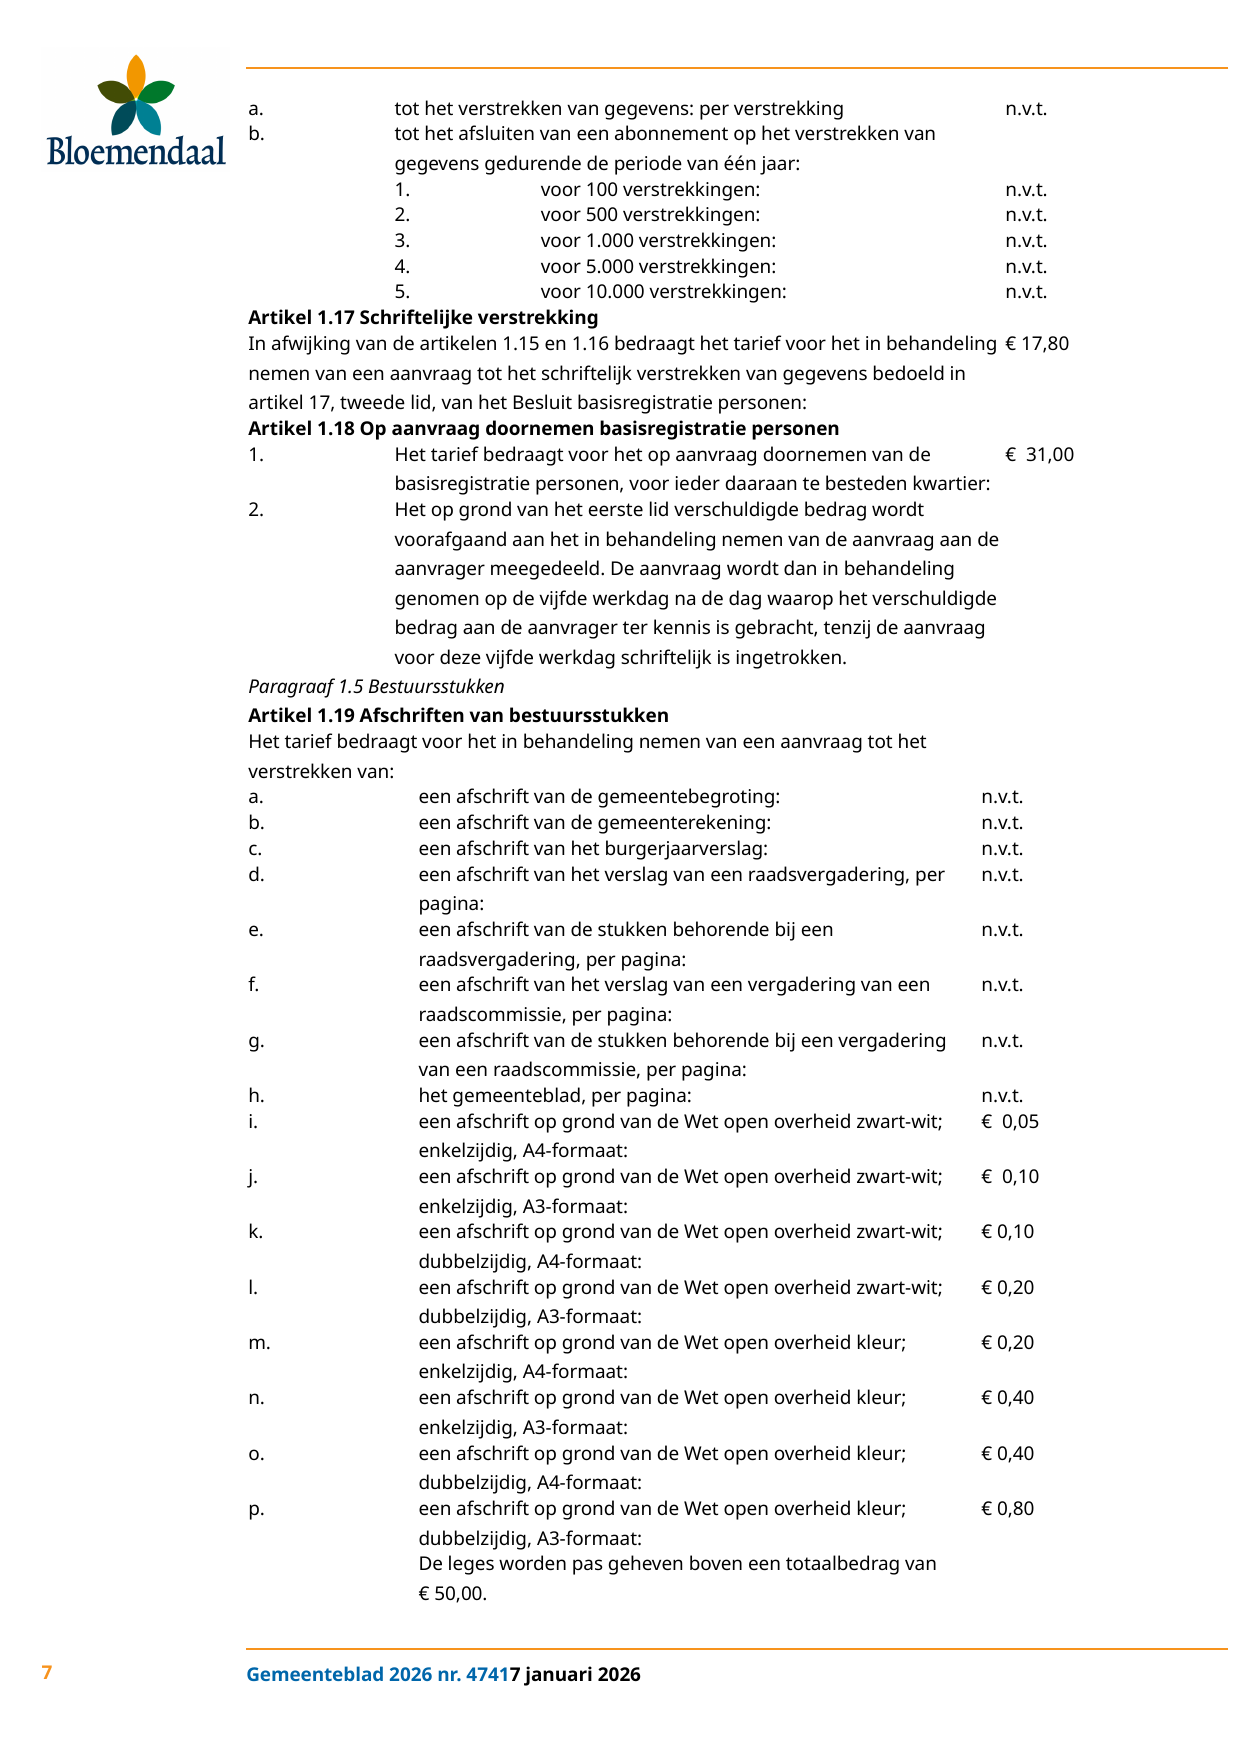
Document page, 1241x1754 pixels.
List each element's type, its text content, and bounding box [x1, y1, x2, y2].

table_cell p. [248, 1495, 418, 1550]
table_cell n.v.t. [981, 784, 1152, 809]
table_cell 1. [394, 176, 541, 202]
table_cell [981, 1550, 1152, 1606]
table_cell [1005, 496, 1152, 670]
table_cell De leges worden pas geheven boven een totaalbedrag van € 50,00. [418, 1550, 981, 1606]
table_cell een afschrift op grond van de Wet open overheid kleur; dubbelzijdig, A3-formaat: [418, 1495, 981, 1550]
table_cell een afschrift op grond van de Wet open overheid kleur; enkelzijdig, A4-formaat: [418, 1329, 981, 1384]
table_cell € 0,80 [981, 1495, 1152, 1550]
table_cell voor 100 verstrekkingen: [541, 176, 1005, 202]
table_cell [248, 176, 394, 202]
table_cell Het op grond van het eerste lid verschuldigde bedrag wordt voorafgaand aan het in behandeling nemen van de aanvraag aan de aanvrager meegedeeld. De aanvraag wordt dan in behandeling genomen op de vijfde werkdag na de dag waarop het verschuldigde bedrag aan de aanvrager ter kennis is gebracht, tenzij de aanvraag voor deze vijfde werkdag schriftelijk is ingetrokken. [394, 496, 1005, 670]
table_cell [248, 1550, 418, 1606]
table_cell een afschrift op grond van de Wet open overheid zwart-wit; dubbelzijdig, A4-formaat: [418, 1219, 981, 1274]
table_cell n.v.t. [1005, 202, 1152, 227]
table_cell n.v.t. [981, 835, 1152, 861]
table_cell een afschrift van het verslag van een raadsvergadering, per pagina: [418, 861, 981, 916]
table_cell o. [248, 1440, 418, 1495]
table_cell een afschrift op grond van de Wet open overheid kleur; dubbelzijdig, A4-formaat: [418, 1440, 981, 1495]
table_cell [248, 202, 394, 227]
table_cell Het tarief bedraagt voor het in behandeling nemen van een aanvraag tot het verstrekken van: [248, 729, 981, 784]
table_cell een afschrift op grond van de Wet open overheid zwart-wit; dubbelzijdig, A3-formaat: [418, 1274, 981, 1329]
table_cell Het tarief bedraagt voor het op aanvraag doornemen van de basisregistratie personen, voor ieder daaraan te besteden kwartier: [394, 441, 1005, 496]
table_cell voor 500 verstrekkingen: [541, 202, 1005, 227]
table_cell voor 1.000 verstrekkingen: [541, 227, 1005, 253]
table_cell € 17,80 [1005, 330, 1152, 415]
table_cell 2. [248, 496, 394, 670]
table_cell n.v.t. [981, 1027, 1152, 1082]
table_cell een afschrift op grond van de Wet open overheid kleur; enkelzijdig, A3-formaat: [418, 1385, 981, 1440]
table_cell [981, 729, 1152, 784]
table_cell [1005, 415, 1152, 441]
table_cell b. [248, 121, 394, 176]
table_cell een afschrift van de gemeenterekening: [418, 810, 981, 835]
table_cell n.v.t. [1005, 253, 1152, 279]
table_cell tot het verstrekken van gegevens: per verstrekking [394, 95, 1005, 121]
table_cell 3. [394, 227, 541, 253]
table_cell € 0,20 [981, 1329, 1152, 1384]
table_cell i. [248, 1108, 418, 1163]
table_cell n.v.t. [1005, 176, 1152, 202]
table_cell n. [248, 1385, 418, 1440]
table_cell Artikel 1.18 Op aanvraag doornemen basisregistratie personen [248, 415, 1005, 441]
table_cell h. [248, 1082, 418, 1108]
table_cell € 0,05 [981, 1108, 1152, 1163]
table_cell n.v.t. [981, 861, 1152, 916]
table_cell een afschrift van het verslag van een vergadering van een raadscommissie, per pagina: [418, 972, 981, 1027]
table_cell een afschrift van de gemeentebegroting: [418, 784, 981, 809]
table_cell [1005, 305, 1152, 330]
table_cell tot het afsluiten van een abonnement op het verstrekken van gegevens gedurende de periode van één jaar: [394, 121, 1005, 176]
table_cell [248, 253, 394, 279]
table_cell [248, 279, 394, 304]
table_header Artikel 1.19 Afschriften van bestuursstukken [248, 703, 981, 728]
table_cell 4. [394, 253, 541, 279]
table_cell voor 5.000 verstrekkingen: [541, 253, 1005, 279]
table_cell een afschrift van de stukken behorende bij een raadsvergadering, per pagina: [418, 916, 981, 972]
table_cell c. [248, 835, 418, 861]
table_cell e. [248, 916, 418, 972]
table_cell a. [248, 95, 394, 121]
table_cell € 0,20 [981, 1274, 1152, 1329]
table_cell n.v.t. [1005, 227, 1152, 253]
table_cell Artikel 1.17 Schriftelijke verstrekking [248, 305, 1005, 330]
table_header [981, 703, 1152, 728]
table_cell een afschrift op grond van de Wet open overheid zwart-wit; enkelzijdig, A4-formaat: [418, 1108, 981, 1163]
table_cell n.v.t. [981, 810, 1152, 835]
table_cell € 0,10 [981, 1219, 1152, 1274]
table_cell f. [248, 972, 418, 1027]
table_cell d. [248, 861, 418, 916]
table_cell € 0,40 [981, 1440, 1152, 1495]
table_cell g. [248, 1027, 418, 1082]
table_cell 2. [394, 202, 541, 227]
picture [41, 47, 231, 172]
table_cell [1005, 121, 1152, 176]
table_cell € 0,40 [981, 1385, 1152, 1440]
table_cell j. [248, 1163, 418, 1218]
table_cell n.v.t. [1005, 279, 1152, 304]
table_cell een afschrift van de stukken behorende bij een vergadering van een raadscommissie, per pagina: [418, 1027, 981, 1082]
table_cell voor 10.000 verstrekkingen: [541, 279, 1005, 304]
table_cell m. [248, 1329, 418, 1384]
table_cell n.v.t. [981, 972, 1152, 1027]
table_cell n.v.t. [1005, 95, 1152, 121]
table_cell b. [248, 810, 418, 835]
table_cell € 0,10 [981, 1163, 1152, 1218]
table_cell een afschrift op grond van de Wet open overheid zwart-wit; enkelzijdig, A3-formaat: [418, 1163, 981, 1218]
table_cell [248, 227, 394, 253]
text Paragraaf 1.5 Bestuursstukken [248, 673, 1152, 699]
table_cell een afschrift van het burgerjaarverslag: [418, 835, 981, 861]
table_cell In afwijking van de artikelen 1.15 en 1.16 bedraagt het tarief voor het in behandeling nemen van een aanvraag tot het schriftelijk verstrekken van gegevens bedoeld in artikel 17, tweede lid, van het Besluit basisregistratie personen: [248, 330, 1005, 415]
table_cell € 31,00 [1005, 441, 1152, 496]
table_cell 5. [394, 279, 541, 304]
table_cell a. [248, 784, 418, 809]
table_cell n.v.t. [981, 1082, 1152, 1108]
table_cell k. [248, 1219, 418, 1274]
table_cell het gemeenteblad, per pagina: [418, 1082, 981, 1108]
table_cell l. [248, 1274, 418, 1329]
table_cell 1. [248, 441, 394, 496]
table_cell n.v.t. [981, 916, 1152, 972]
